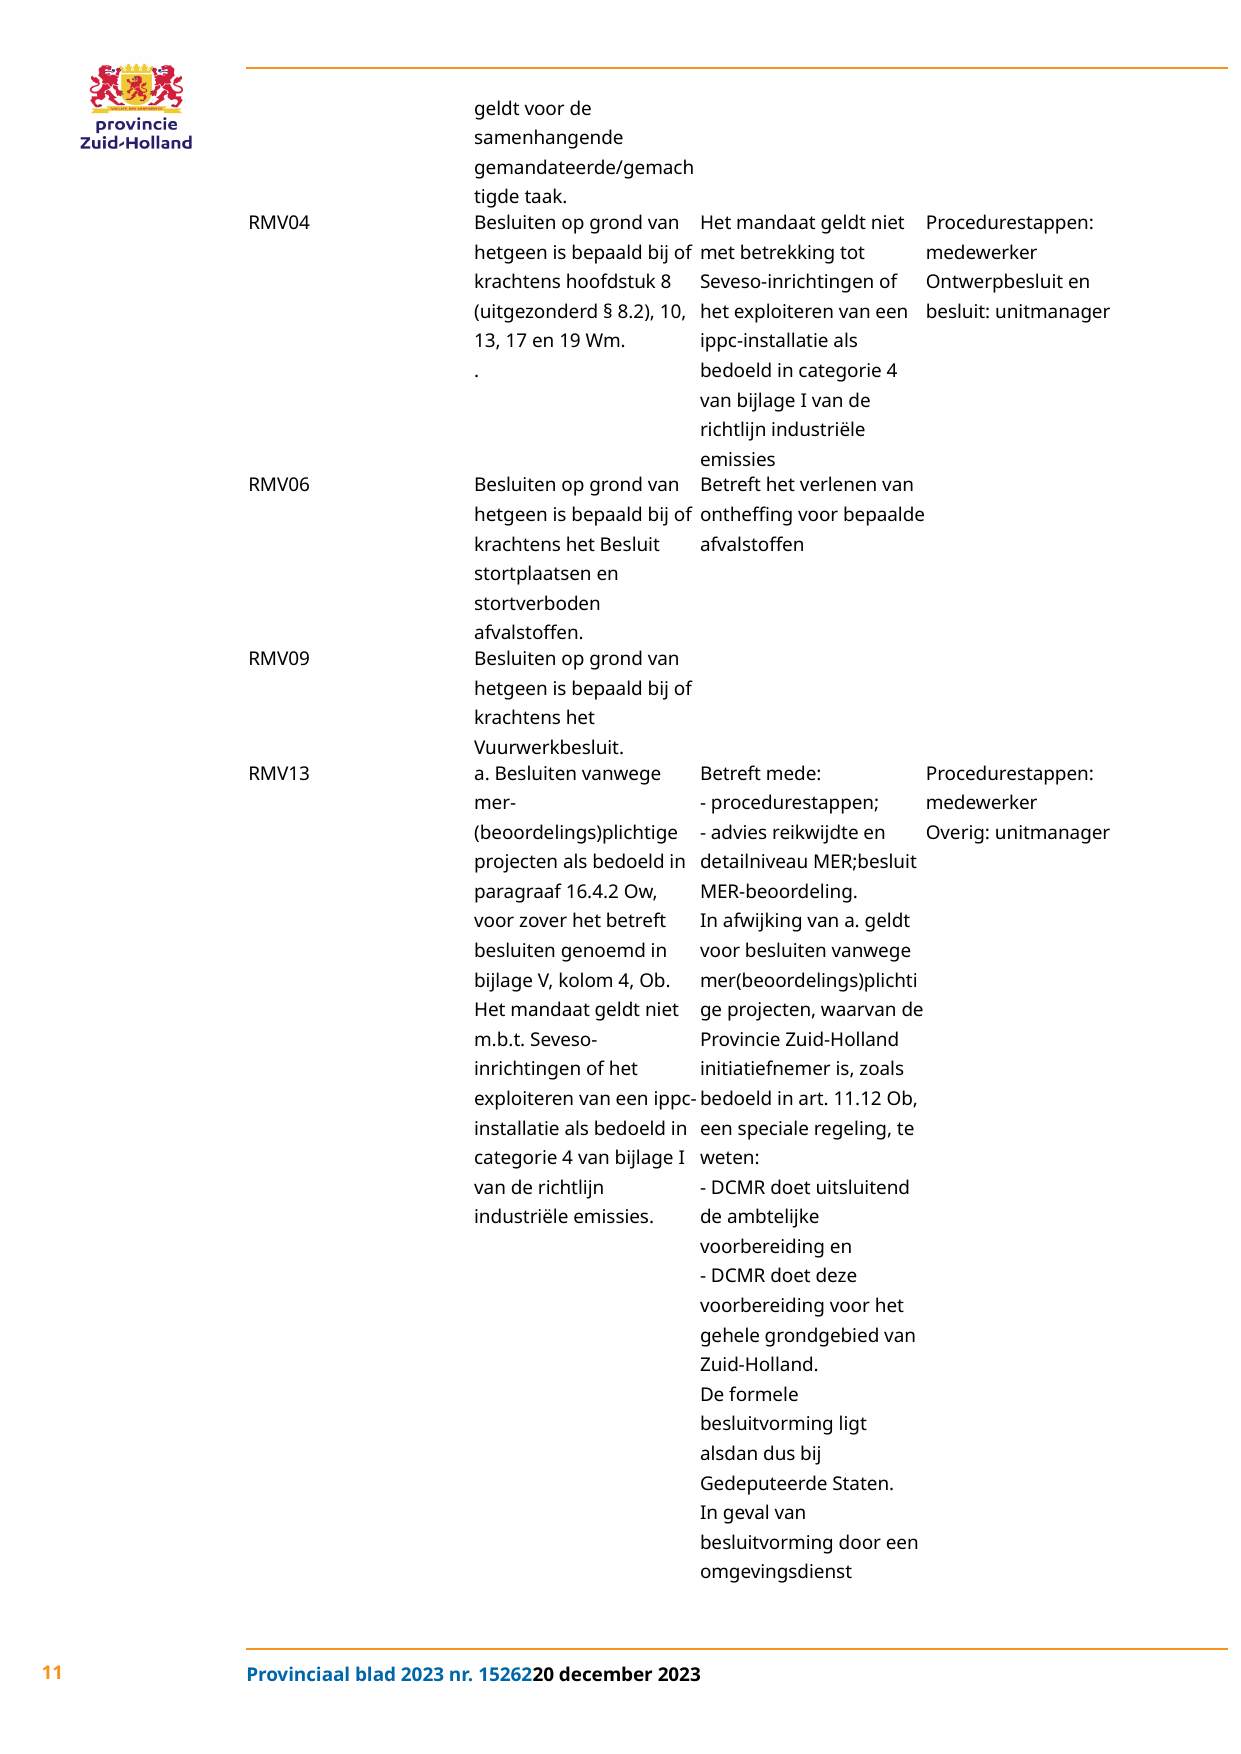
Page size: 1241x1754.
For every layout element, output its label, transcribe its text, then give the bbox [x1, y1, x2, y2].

table_cell [926, 645, 1152, 760]
table_cell Besluiten op grond van hetgeen is bepaald bij of krachtens het Vuurwerkbesluit. [474, 645, 700, 760]
table_cell Procedurestappen: medewerker Overig: unitmanager [926, 760, 1152, 1584]
table_cell Besluiten op grond van hetgeen is bepaald bij of krachtens hoofdstuk 8 (uitgezonderd § 8.2), 10, 13, 17 en 19 Wm. . [474, 209, 700, 472]
table_cell Betreft het verlenen van ontheffing voor bepaalde afvalstoffen [700, 472, 926, 645]
table_cell RMV09 [248, 645, 474, 760]
table_cell [700, 645, 926, 760]
table_cell RMV13 [248, 760, 474, 1584]
table_cell geldt voor de samenhangende gemandateerde/gemachtigde taak. [474, 95, 700, 209]
picture [41, 47, 231, 172]
table_cell Het mandaat geldt niet met betrekking tot Seveso-inrichtingen of het exploiteren van een ippc-installatie als bedoeld in categorie 4 van bijlage I van de richtlijn industriële emissies [700, 209, 926, 472]
table_cell [926, 472, 1152, 645]
table_cell [700, 95, 926, 209]
table_cell a. Besluiten vanwege mer-(beoordelings)plichtige projecten als bedoeld in paragraaf 16.4.2 Ow, voor zover het betreft besluiten genoemd in bijlage V, kolom 4, Ob. Het mandaat geldt niet m.b.t. Seveso-inrichtingen of het exploiteren van een ippc-installatie als bedoeld in categorie 4 van bijlage I van de richtlijn industriële emissies. [474, 760, 700, 1584]
table_cell RMV06 [248, 472, 474, 645]
table_cell Procedurestappen: medewerker Ontwerpbesluit en besluit: unitmanager [926, 209, 1152, 472]
table_cell Betreft mede: - procedurestappen; - advies reikwijdte en detailniveau MER;besluit MER-beoordeling. In afwijking van a. geldt voor besluiten vanwege mer(beoordelings)plichtige projecten, waarvan de Provincie Zuid-Holland initiatiefnemer is, zoals bedoeld in art. 11.12 Ob, een speciale regeling, te weten: - DCMR doet uitsluitend de ambtelijke voorbereiding en - DCMR doet deze voorbereiding voor het gehele grondgebied van Zuid-Holland. De formele besluitvorming ligt alsdan dus bij Gedeputeerde Staten. In geval van besluitvorming door een omgevingsdienst [700, 760, 926, 1584]
table_cell [248, 95, 474, 209]
table_cell Besluiten op grond van hetgeen is bepaald bij of krachtens het Besluit stortplaatsen en stortverboden afvalstoffen. [474, 472, 700, 645]
table_cell [926, 95, 1152, 209]
table_cell RMV04 [248, 209, 474, 472]
